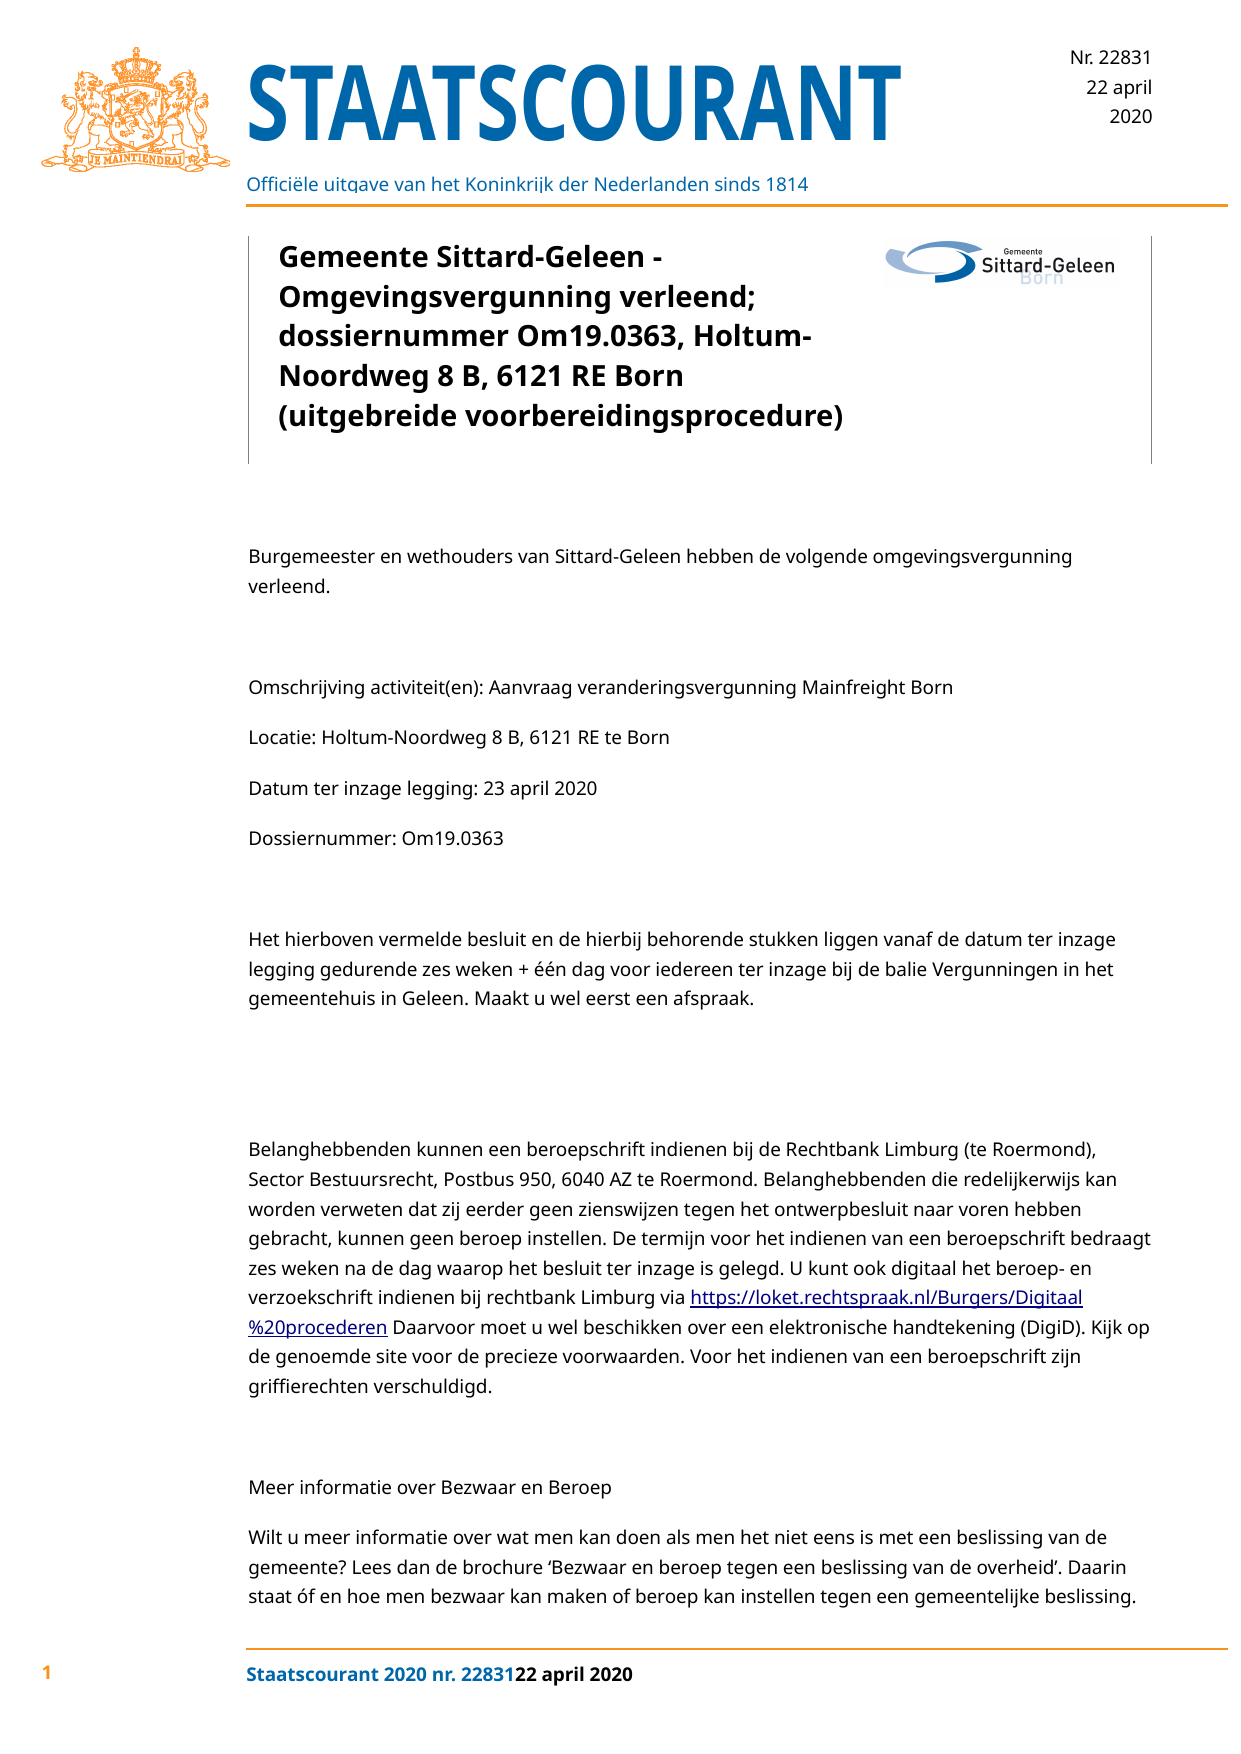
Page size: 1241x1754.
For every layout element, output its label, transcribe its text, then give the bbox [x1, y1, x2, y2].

table_header Gemeente Sittard-Geleen - Omgevingsvergunning verleend; dossiernummer Om19.0363, Holtum-Noordweg 8 B, 6121 RE Born (uitgebreide voorbereidingsprocedure) [249, 236, 850, 464]
text Omschrijving activiteit(en): Aanvraag veranderingsvergunning Mainfreight Born [248, 674, 1152, 700]
text Datum ter inzage legging: 23 april 2020 [248, 775, 1152, 801]
text Dossiernummer: Om19.0363 [248, 825, 1152, 851]
text Meer informatie over Bezwaar en Beroep [248, 1474, 1152, 1500]
picture [41, 47, 231, 172]
text Belanghebbenden kunnen een beroepschrift indienen bij de Rechtbank Limburg (te Roermond), Sector Bestuursrecht, Postbus 950, 6040 AZ te Roermond. Belanghebbenden die redelijkerwijs kan worden verweten dat zij eerder geen zienswijzen tegen het ontwerpbesluit naar voren hebben gebracht, kunnen geen beroep instellen. De termijn voor het indienen van een beroepschrift bedraagt zes weken na de dag waarop het besluit ter inzage is gelegd. U kunt ook digitaal het beroep- en verzoekschrift indienen bij rechtbank Limburg via https://loket.rechtspraak.nl/Burgers/Digitaal%20procederen Daarvoor moet u wel beschikken over een elektronische handtekening (DigiD). Kijk op de genoemde site voor de precieze voorwaarden. Voor het indienen van een beroepschrift zijn griffierechten verschuldigd. [248, 1137, 1152, 1399]
text Locatie: Holtum-Noordweg 8 B, 6121 RE te Born [248, 724, 1152, 750]
picture [882, 236, 1119, 289]
table_header [850, 236, 1151, 464]
text Het hierboven vermelde besluit en de hierbij behorende stukken liggen vanaf de datum ter inzage legging gedurende zes weken + één dag voor iedereen ter inzage bij de balie Vergunningen in het gemeentehuis in Geleen. Maakt u wel eerst een afspraak. [248, 926, 1152, 1011]
text Burgemeester en wethouders van Sittard-Geleen hebben de volgende omgevingsvergunning verleend. [248, 544, 1152, 599]
text Wilt u meer informatie over wat men kan doen als men het niet eens is met een beslissing van de gemeente? Lees dan de brochure ‘Bezwaar en beroep tegen een beslissing van de overheid’. Daarin staat óf en hoe men bezwaar kan maken of beroep kan instellen tegen een gemeentelijke beslissing. [248, 1524, 1152, 1609]
